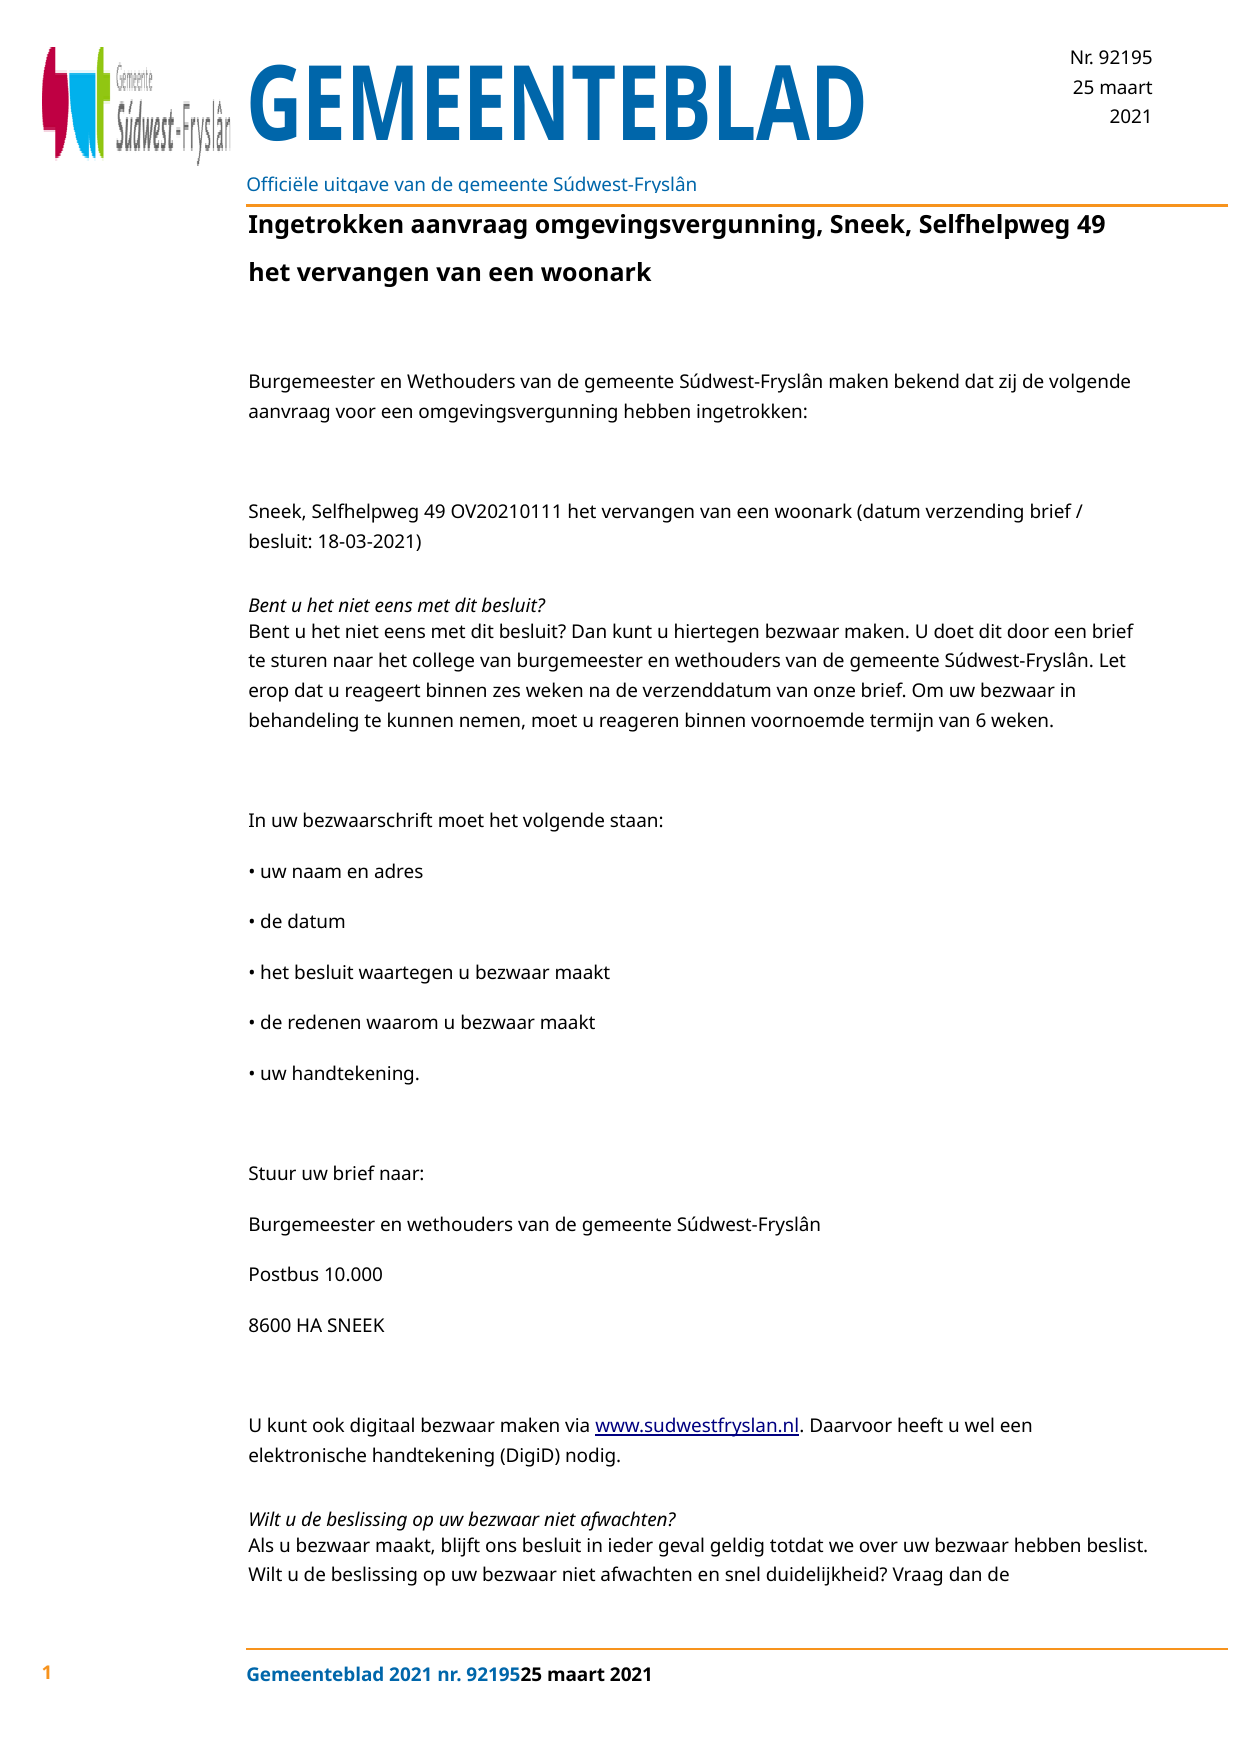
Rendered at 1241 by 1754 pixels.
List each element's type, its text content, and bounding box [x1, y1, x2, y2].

text • de redenen waarom u bezwaar maakt [248, 1009, 1152, 1035]
text Burgemeester en wethouders van de gemeente Súdwest-Fryslân [248, 1211, 1152, 1237]
text • de datum [248, 908, 1152, 934]
text U kunt ook digitaal bezwaar maken via www.sudwestfryslan.nl. Daarvoor heeft u wel een elektronische handtekening (DigiD) nodig. [248, 1413, 1152, 1468]
text Stuur uw brief naar: [248, 1161, 1152, 1186]
text Sneek, Selfhelpweg 49 OV20210111 het vervangen van een woonark (datum verzending brief / besluit: 18-03-2021) [248, 499, 1152, 554]
text In uw bezwaarschrift moet het volgende staan: [248, 808, 1152, 833]
text 8600 HA SNEEK [248, 1312, 1152, 1337]
text Als u bezwaar maakt, blijft ons besluit in ieder geval geldig totdat we over uw bezwaar hebben beslist. Wilt u de beslissing op uw bezwaar niet afwachten en snel duidelijkheid? Vraag dan de [248, 1532, 1152, 1587]
text • uw handtekening. [248, 1060, 1152, 1085]
text Postbus 10.000 [248, 1261, 1152, 1287]
text Bent u het niet eens met dit besluit? [248, 592, 1152, 618]
text Bent u het niet eens met dit besluit? Dan kunt u hiertegen bezwaar maken. U doet dit door een brief te sturen naar het college van burgemeester en wethouders van de gemeente Súdwest-Fryslân. Let erop dat u reageert binnen zes weken na de verzenddatum van onze brief. Om uw bezwaar in behandeling te kunnen nemen, moet u reageren binnen voornoemde termijn van 6 weken. [248, 618, 1152, 732]
text Wilt u de beslissing op uw bezwaar niet afwachten? [248, 1506, 1152, 1532]
text Burgemeester en Wethouders van de gemeente Súdwest-Fryslân maken bekend dat zij de volgende aanvraag voor een omgevingsvergunning hebben ingetrokken: [248, 368, 1152, 424]
text • uw naam en adres [248, 858, 1152, 884]
text Ingetrokken aanvraag omgevingsvergunning, Sneek, Selfhelpweg 49 het vervangen van een woonark [248, 207, 1152, 288]
picture [41, 47, 231, 172]
text • het besluit waartegen u bezwaar maakt [248, 959, 1152, 984]
